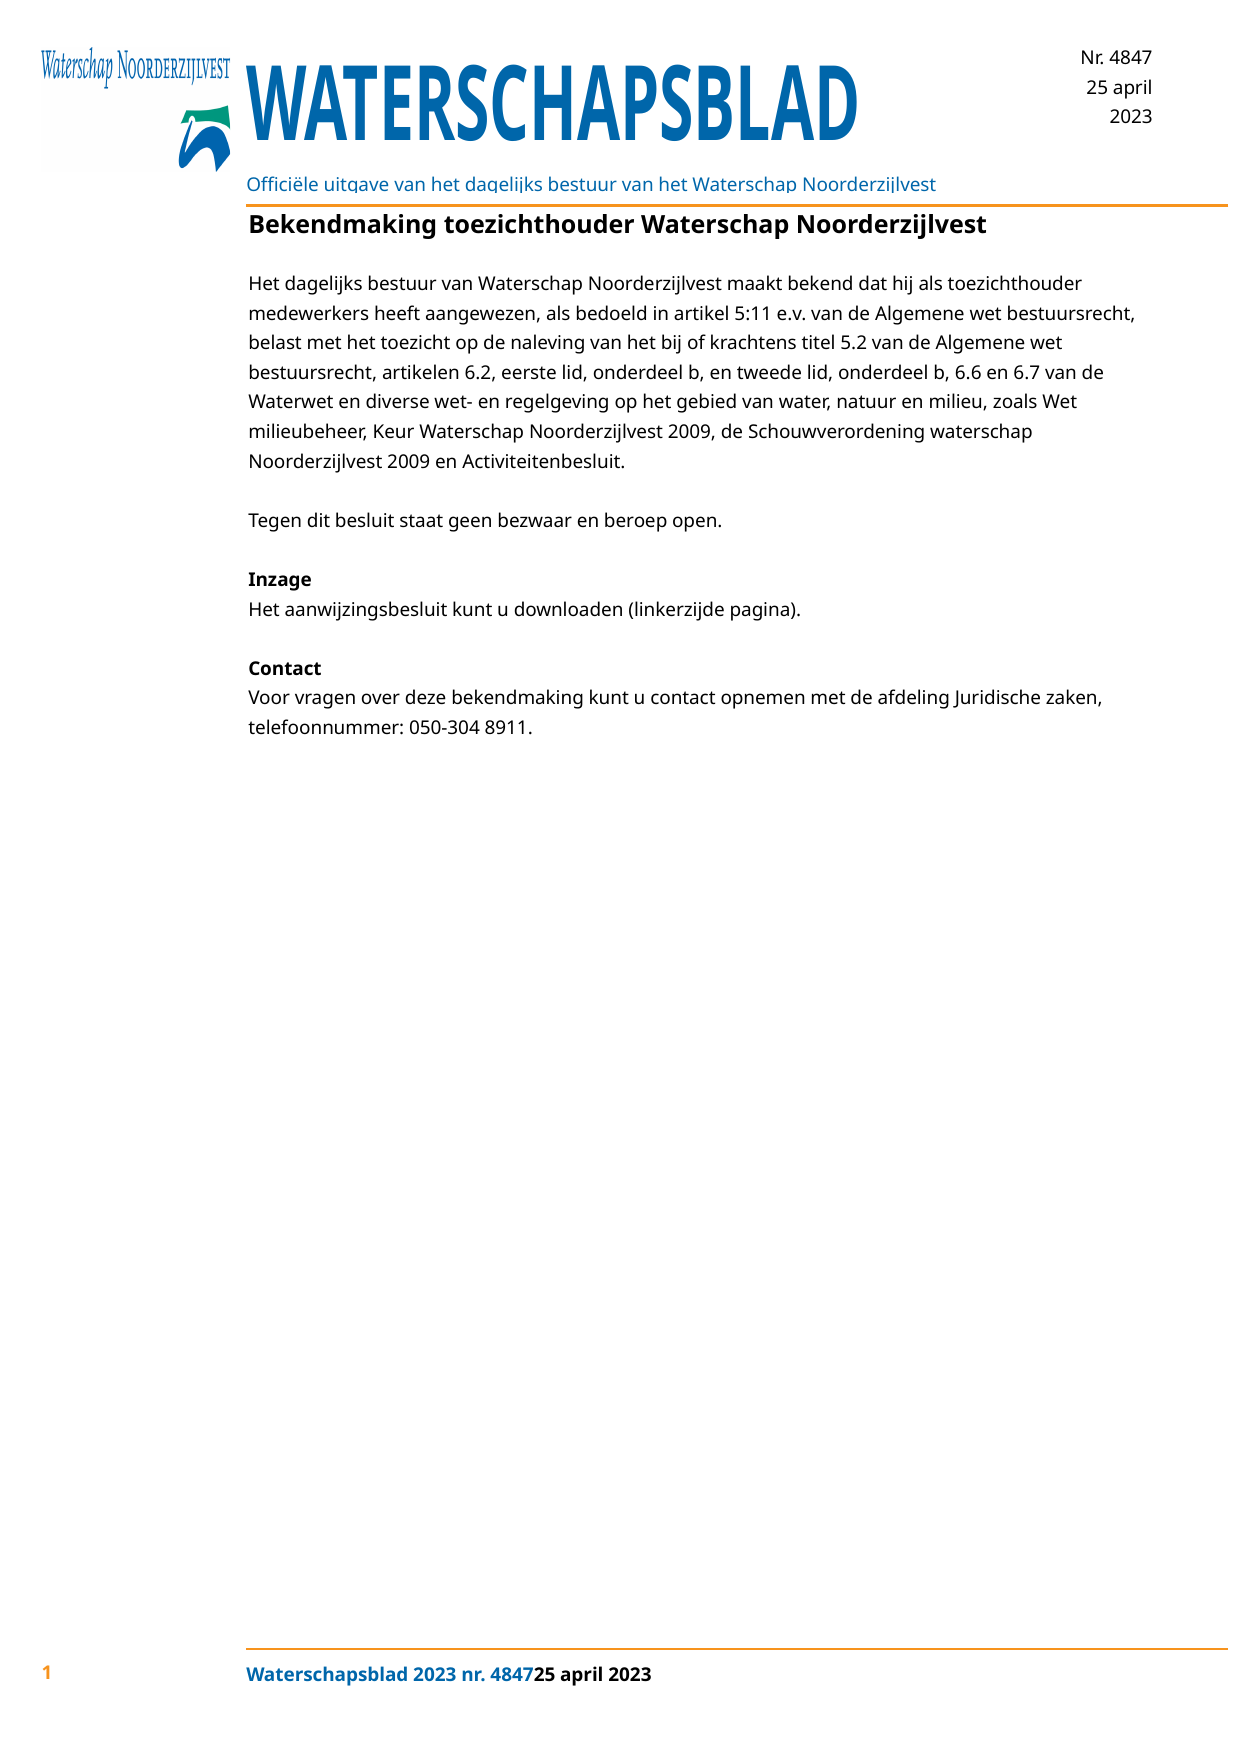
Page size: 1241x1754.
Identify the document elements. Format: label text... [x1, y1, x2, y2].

text Bekendmaking toezichthouder Waterschap Noorderzijlvest [248, 207, 1152, 241]
text Voor vragen over deze bekendmaking kunt u contact opnemen met de afdeling Juridische zaken, telefoonnummer: 050-304 8911. [248, 684, 1152, 740]
picture [41, 47, 231, 172]
text Tegen dit besluit staat geen bezwaar en beroep open. [248, 507, 1152, 533]
text Het aanwijzingsbesluit kunt u downloaden (linkerzijde pagina). [248, 596, 1152, 621]
text Het dagelijks bestuur van Waterschap Noorderzijlvest maakt bekend dat hij als toezichthouder medewerkers heeft aangewezen, als bedoeld in artikel 5:11 e.v. van de Algemene wet bestuursrecht, belast met het toezicht op de naleving van het bij of krachtens titel 5.2 van de Algemene wet bestuursrecht, artikelen 6.2, eerste lid, onderdeel b, en tweede lid, onderdeel b, 6.6 en 6.7 van de Waterwet en diverse wet- en regelgeving op het gebied van water, natuur en milieu, zoals Wet milieubeheer, Keur Waterschap Noorderzijlvest 2009, de Schouwverordening waterschap Noorderzijlvest 2009 en Activiteitenbesluit. [248, 270, 1152, 473]
text Inzage [248, 566, 1152, 592]
text Contact [248, 655, 1152, 681]
